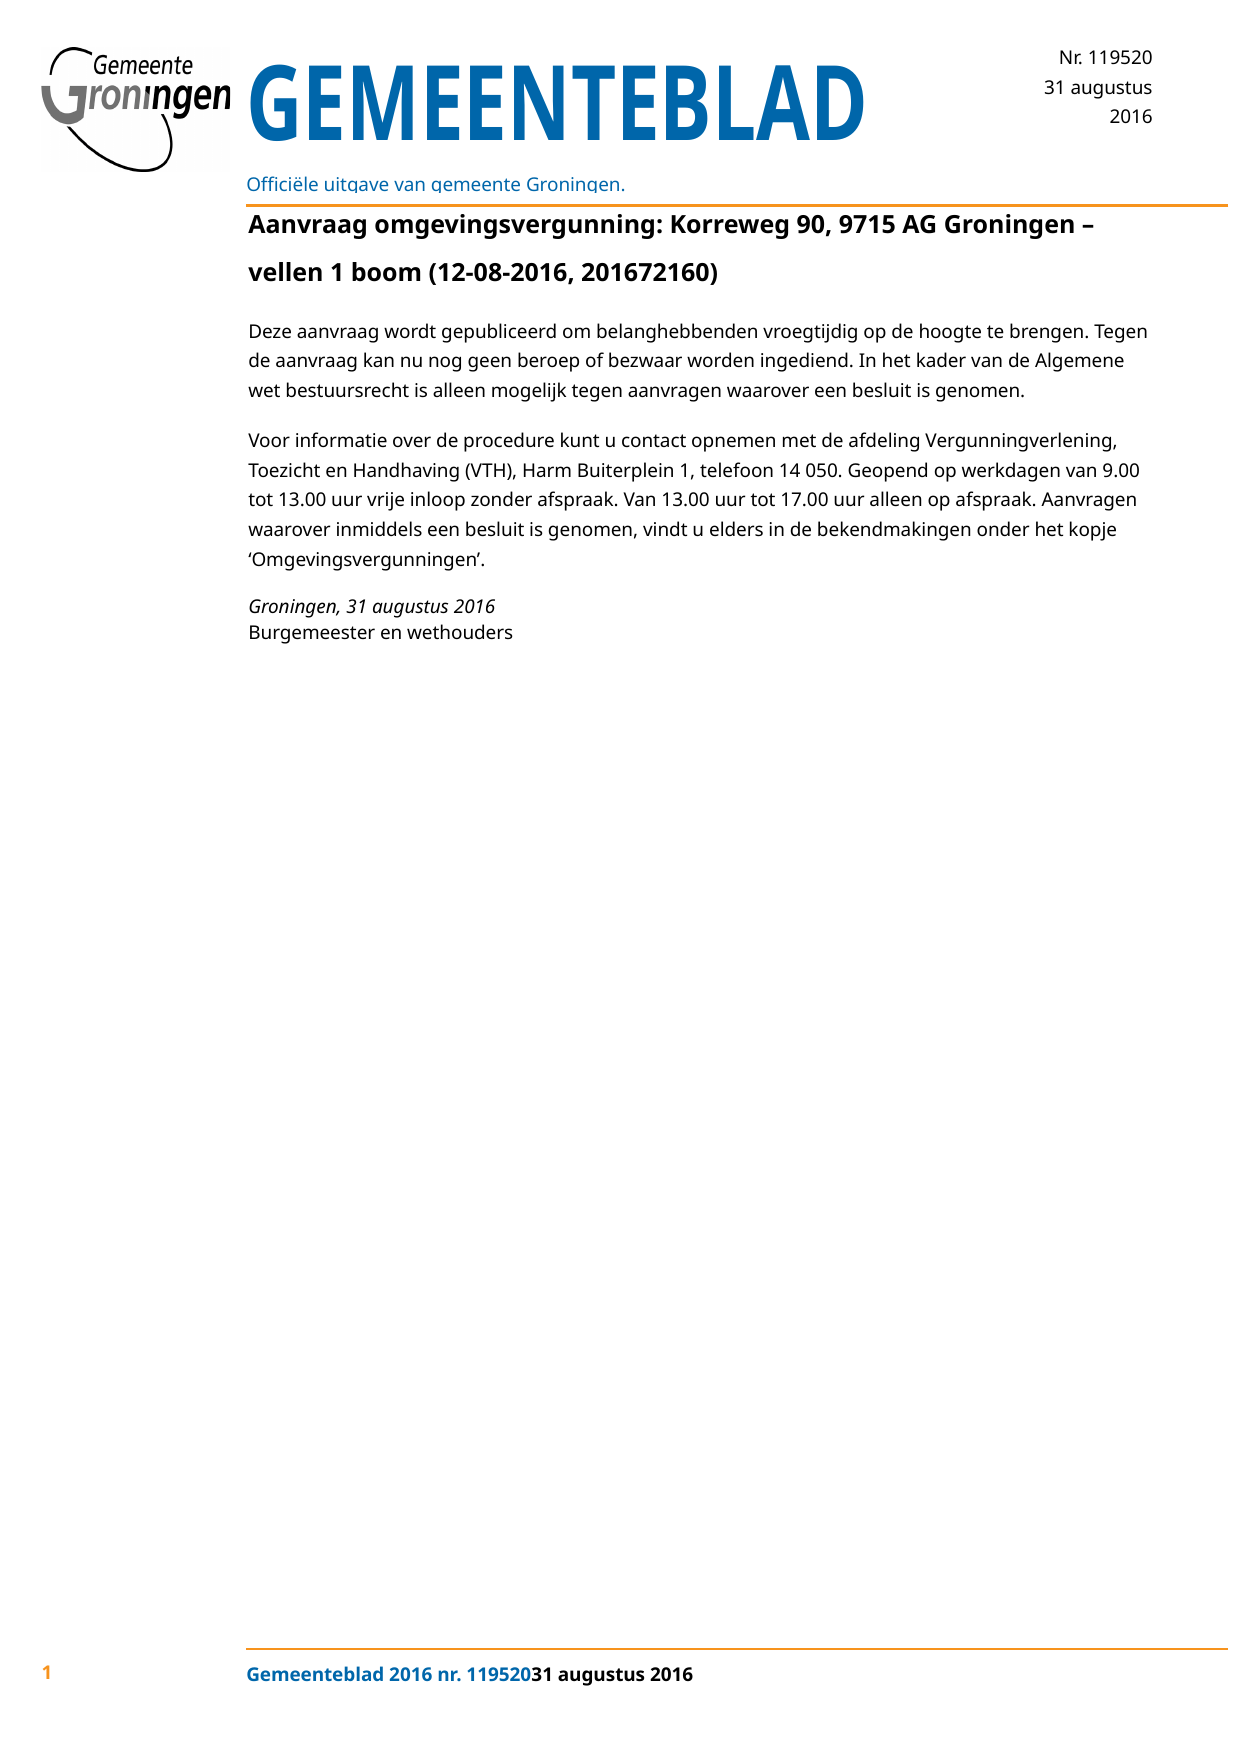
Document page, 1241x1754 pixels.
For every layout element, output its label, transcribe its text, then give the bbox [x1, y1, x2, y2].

text Groningen, 31 augustus 2016 [248, 594, 1152, 619]
text Burgemeester en wethouders [248, 619, 1152, 645]
picture [41, 47, 231, 172]
text Deze aanvraag wordt gepubliceerd om belanghebbenden vroegtijdig op de hoogte te brengen. Tegen de aanvraag kan nu nog geen beroep of bezwaar worden ingediend. In het kader van de Algemene wet bestuursrecht is alleen mogelijk tegen aanvragen waarover een besluit is genomen. [248, 318, 1152, 403]
text Aanvraag omgevingsvergunning: Korreweg 90, 9715 AG Groningen – vellen 1 boom (12-08-2016, 201672160) [248, 207, 1152, 288]
text Voor informatie over de procedure kunt u contact opnemen met de afdeling Vergunningverlening, Toezicht en Handhaving (VTH), Harm Buiterplein 1, telefoon 14 050. Geopend op werkdagen van 9.00 tot 13.00 uur vrije inloop zonder afspraak. Van 13.00 uur tot 17.00 uur alleen op afspraak. Aanvragen waarover inmiddels een besluit is genomen, vindt u elders in de bekendmakingen onder het kopje ‘Omgevingsvergunningen’. [248, 427, 1152, 572]
